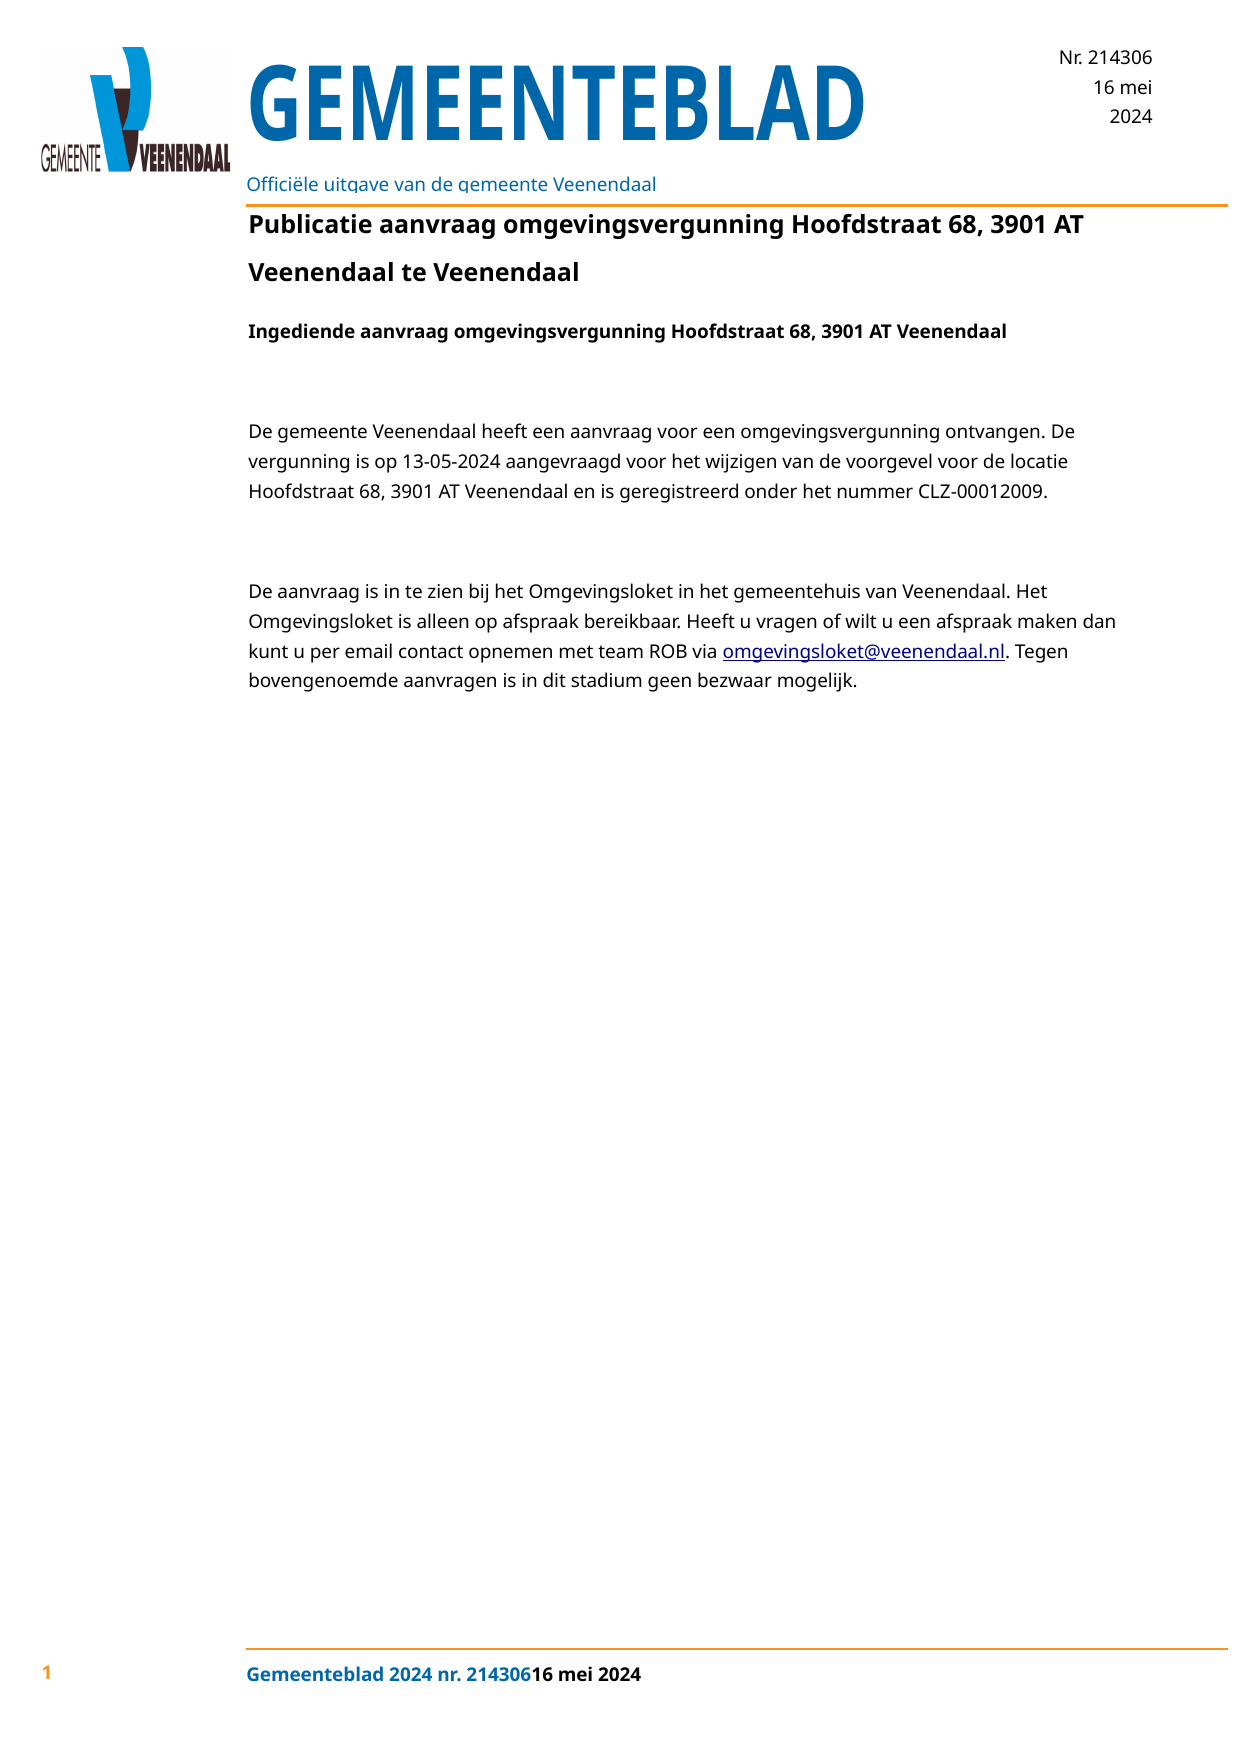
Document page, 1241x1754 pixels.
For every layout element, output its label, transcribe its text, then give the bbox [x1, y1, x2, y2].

text De aanvraag is in te zien bij het Omgevingsloket in het gemeentehuis van Veenendaal. Het Omgevingsloket is alleen op afspraak bereikbaar. Heeft u vragen of wilt u een afspraak maken dan kunt u per email contact opnemen met team ROB via omgevingsloket@veenendaal.nl. Tegen bovengenoemde aanvragen is in dit stadium geen bezwaar mogelijk. [248, 579, 1152, 693]
text Ingediende aanvraag omgevingsvergunning Hoofdstraat 68, 3901 AT Veenendaal [248, 318, 1152, 344]
text Publicatie aanvraag omgevingsvergunning Hoofdstraat 68, 3901 AT Veenendaal te Veenendaal [248, 207, 1152, 288]
picture [123, 47, 231, 172]
text De gemeente Veenendaal heeft een aanvraag voor een omgevingsvergunning ontvangen. De vergunning is op 13-05-2024 aangevraagd voor het wijzigen van de voorgevel voor de locatie Hoofdstraat 68, 3901 AT Veenendaal en is geregistreerd onder het nummer CLZ-00012009. [248, 419, 1152, 504]
picture [41, 47, 130, 172]
